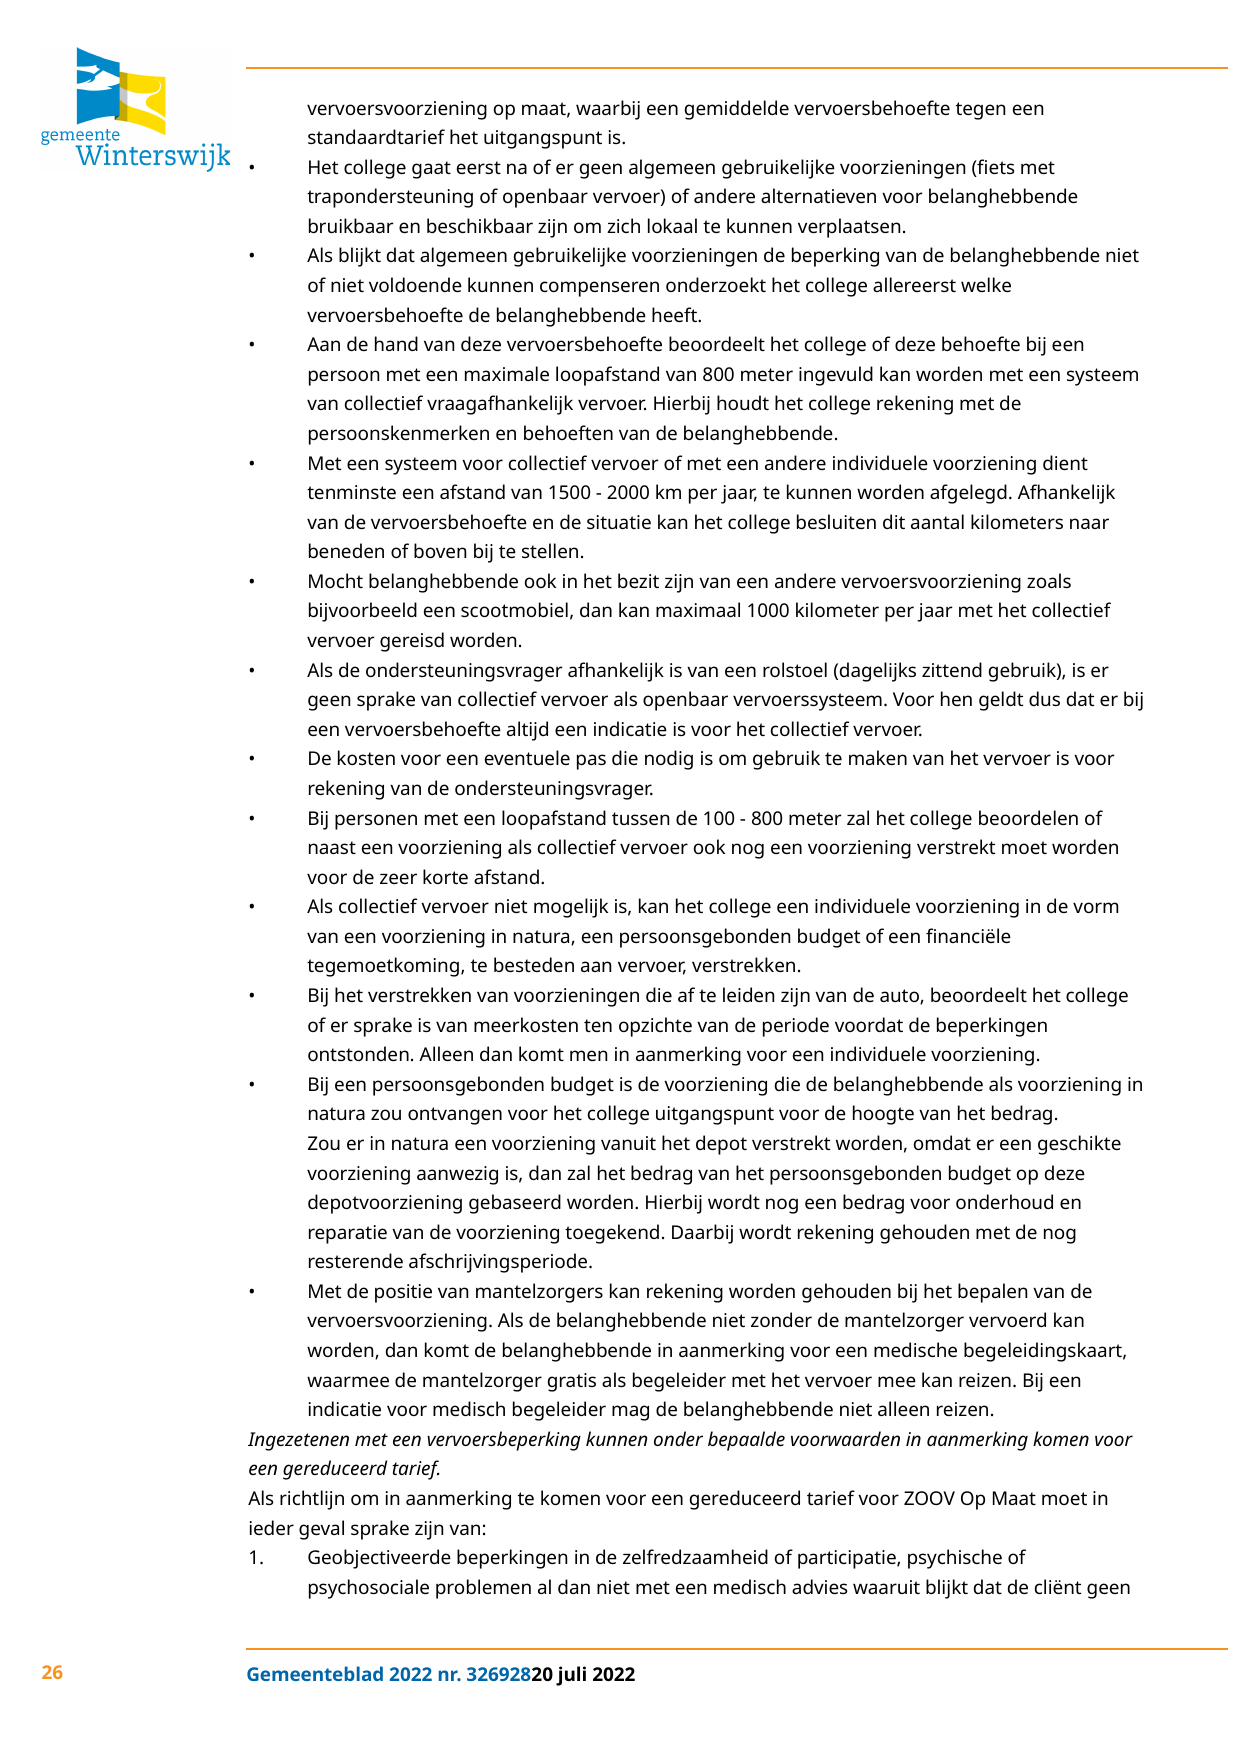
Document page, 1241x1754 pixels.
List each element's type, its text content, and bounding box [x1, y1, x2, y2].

list Geobjectiveerde beperkingen in de zelfredzaamheid of participatie, psychische of psychosociale problemen al dan niet met een medisch advies waaruit blijkt dat de cliënt geen [248, 1544, 1152, 1600]
list Mocht belanghebbende ook in het bezit zijn van een andere vervoersvoorziening zoals bijvoorbeeld een scootmobiel, dan kan maximaal 1000 kilometer per jaar met het collectief vervoer gereisd worden. [248, 568, 1152, 653]
text Ingezetenen met een vervoersbeperking kunnen onder bepaalde voorwaarden in aanmerking komen voor een gereduceerd tarief. [248, 1426, 1152, 1481]
list Als de ondersteuningsvrager afhankelijk is van een rolstoel (dagelijks zittend gebruik), is er geen sprake van collectief vervoer als openbaar vervoerssysteem. Voor hen geldt dus dat er bij een vervoersbehoefte altijd een indicatie is voor het collectief vervoer. [248, 657, 1152, 742]
picture [41, 47, 231, 172]
list Met een systeem voor collectief vervoer of met een andere individuele voorziening dient tenminste een afstand van 1500 - 2000 km per jaar, te kunnen worden afgelegd. Afhankelijk van de vervoersbehoefte en de situatie kan het college besluiten dit aantal kilometers naar beneden of boven bij te stellen. [248, 450, 1152, 564]
picture [225, 153, 231, 162]
list De kosten voor een eventuele pas die nodig is om gebruik te maken van het vervoer is voor rekening van de ondersteuningsvrager. [248, 746, 1152, 801]
text Als richtlijn om in aanmerking te komen voor een gereduceerd tarief voor ZOOV Op Maat moet in ieder geval sprake zijn van: [248, 1485, 1152, 1541]
list Aan de hand van deze vervoersbehoefte beoordeelt het college of deze behoefte bij een persoon met een maximale loopafstand van 800 meter ingevuld kan worden met een systeem van collectief vraagafhankelijk vervoer. Hierbij houdt het college rekening met de persoonskenmerken en behoeften van de belanghebbende. [248, 331, 1152, 446]
list Als collectief vervoer niet mogelijk is, kan het college een individuele voorziening in de vorm van een voorziening in natura, een persoonsgebonden budget of een financiële tegemoetkoming, te besteden aan vervoer, verstrekken. [248, 893, 1152, 978]
list vervoersvoorziening op maat, waarbij een gemiddelde vervoersbehoefte tegen een standaardtarief het uitgangspunt is. [248, 95, 1152, 150]
list Met de positie van mantelzorgers kan rekening worden gehouden bij het bepalen van de vervoersvoorziening. Als de belanghebbende niet zonder de mantelzorger vervoerd kan worden, dan komt de belanghebbende in aanmerking voor een medische begeleidingskaart, waarmee de mantelzorger gratis als begeleider met het vervoer mee kan reizen. Bij een indicatie voor medisch begeleider mag de belanghebbende niet alleen reizen. [248, 1278, 1152, 1422]
list Bij het verstrekken van voorzieningen die af te leiden zijn van de auto, beoordeelt het college of er sprake is van meerkosten ten opzichte van de periode voordat de beperkingen ontstonden. Alleen dan komt men in aanmerking voor een individuele voorziening. [248, 982, 1152, 1067]
list Bij een persoonsgebonden budget is de voorziening die de belanghebbende als voorziening in natura zou ontvangen voor het college uitgangspunt voor de hoogte van het bedrag. [248, 1071, 1152, 1126]
list Het college gaat eerst na of er geen algemeen gebruikelijke voorzieningen (fiets met trapondersteuning of openbaar vervoer) of andere alternatieven voor belanghebbende bruikbaar en beschikbaar zijn om zich lokaal te kunnen verplaatsen. [248, 154, 1152, 239]
list Als blijkt dat algemeen gebruikelijke voorzieningen de beperking van de belanghebbende niet of niet voldoende kunnen compenseren onderzoekt het college allereerst welke vervoersbehoefte de belanghebbende heeft. [248, 243, 1152, 328]
list Zou er in natura een voorziening vanuit het depot verstrekt worden, omdat er een geschikte voorziening aanwezig is, dan zal het bedrag van het persoonsgebonden budget op deze depotvoorziening gebaseerd worden. Hierbij wordt nog een bedrag voor onderhoud en reparatie van de voorziening toegekend. Daarbij wordt rekening gehouden met de nog resterende afschrijvingsperiode. [248, 1130, 1152, 1274]
list Bij personen met een loopafstand tussen de 100 - 800 meter zal het college beoordelen of naast een voorziening als collectief vervoer ook nog een voorziening verstrekt moet worden voor de zeer korte afstand. [248, 805, 1152, 890]
